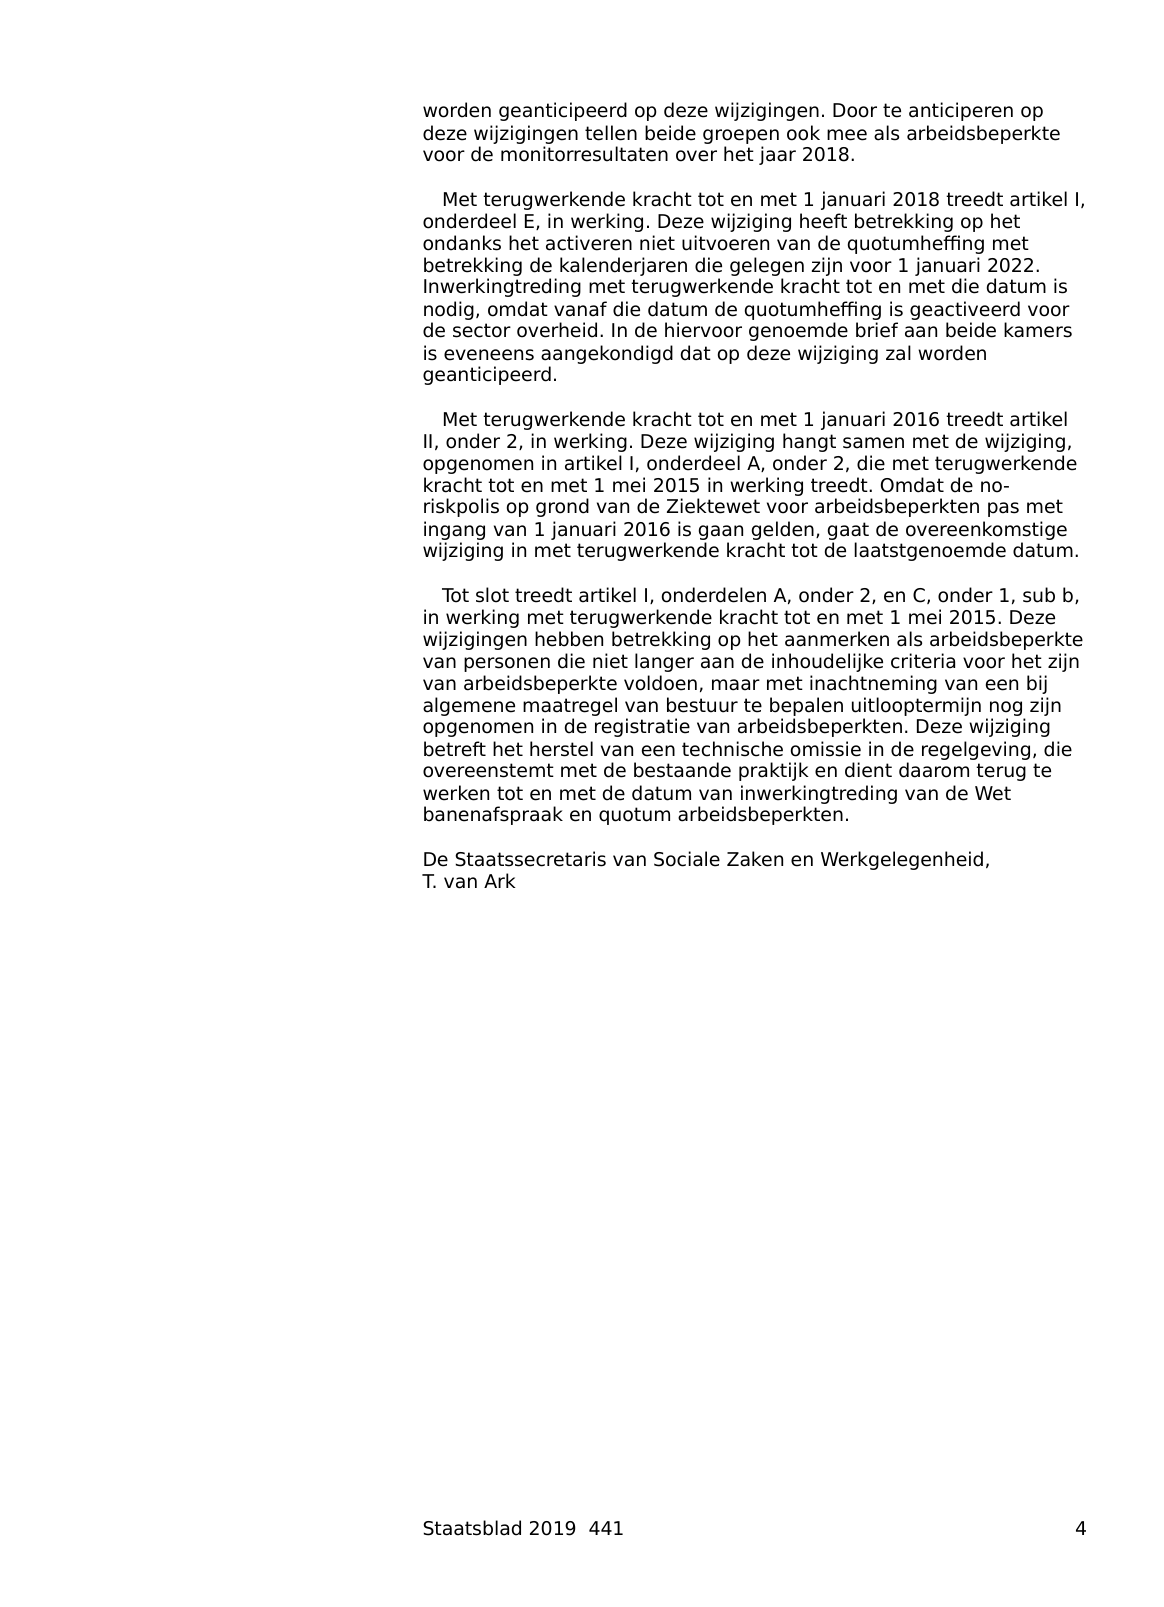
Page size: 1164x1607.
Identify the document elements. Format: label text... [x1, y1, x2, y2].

text worden geanticipeerd op deze wijzigingen. Door te anticiperen op deze wijzigingen tellen beide groepen ook mee als arbeidsbeperkte voor de monitorresultaten over het jaar 2018. [422, 100, 1087, 166]
text Met terugwerkende kracht tot en met 1 januari 2016 treedt artikel II, onder 2, in werking. Deze wijziging hangt samen met de wijziging, opgenomen in artikel I, onderdeel A, onder 2, die met terugwerkende kracht tot en met 1 mei 2015 in werking treedt. Omdat de no-riskpolis op grond van de Ziektewet voor arbeidsbeperkten pas met ingang van 1 januari 2016 is gaan gelden, gaat de overeenkomstige wijziging in met terugwerkende kracht tot de laatstgenoemde datum. [422, 408, 1087, 562]
text Tot slot treedt artikel I, onderdelen A, onder 2, en C, onder 1, sub b, in werking met terugwerkende kracht tot en met 1 mei 2015. Deze wijzigingen hebben betrekking op het aanmerken als arbeidsbeperkte van personen die niet langer aan de inhoudelijke criteria voor het zijn van arbeidsbeperkte voldoen, maar met inachtneming van een bij algemene maatregel van bestuur te bepalen uitlooptermijn nog zijn opgenomen in de registratie van arbeidsbeperkten. Deze wijziging betreft het herstel van een technische omissie in de regelgeving, die overeenstemt met de bestaande praktijk en dient daarom terug te werken tot en met de datum van inwerkingtreding van de Wet banenafspraak en quotum arbeidsbeperkten. [422, 584, 1087, 826]
text De Staatssecretaris van Sociale Zaken en Werkgelegenheid, T. van Ark [422, 848, 1087, 892]
text Met terugwerkende kracht tot en met 1 januari 2018 treedt artikel I, onderdeel E, in werking. Deze wijziging heeft betrekking op het ondanks het activeren niet uitvoeren van de quotumheffing met betrekking de kalenderjaren die gelegen zijn voor 1 januari 2022. Inwerkingtreding met terugwerkende kracht tot en met die datum is nodig, omdat vanaf die datum de quotumheffing is geactiveerd voor de sector overheid. In de hiervoor genoemde brief aan beide kamers is eveneens aangekondigd dat op deze wijziging zal worden geanticipeerd. [422, 188, 1087, 386]
